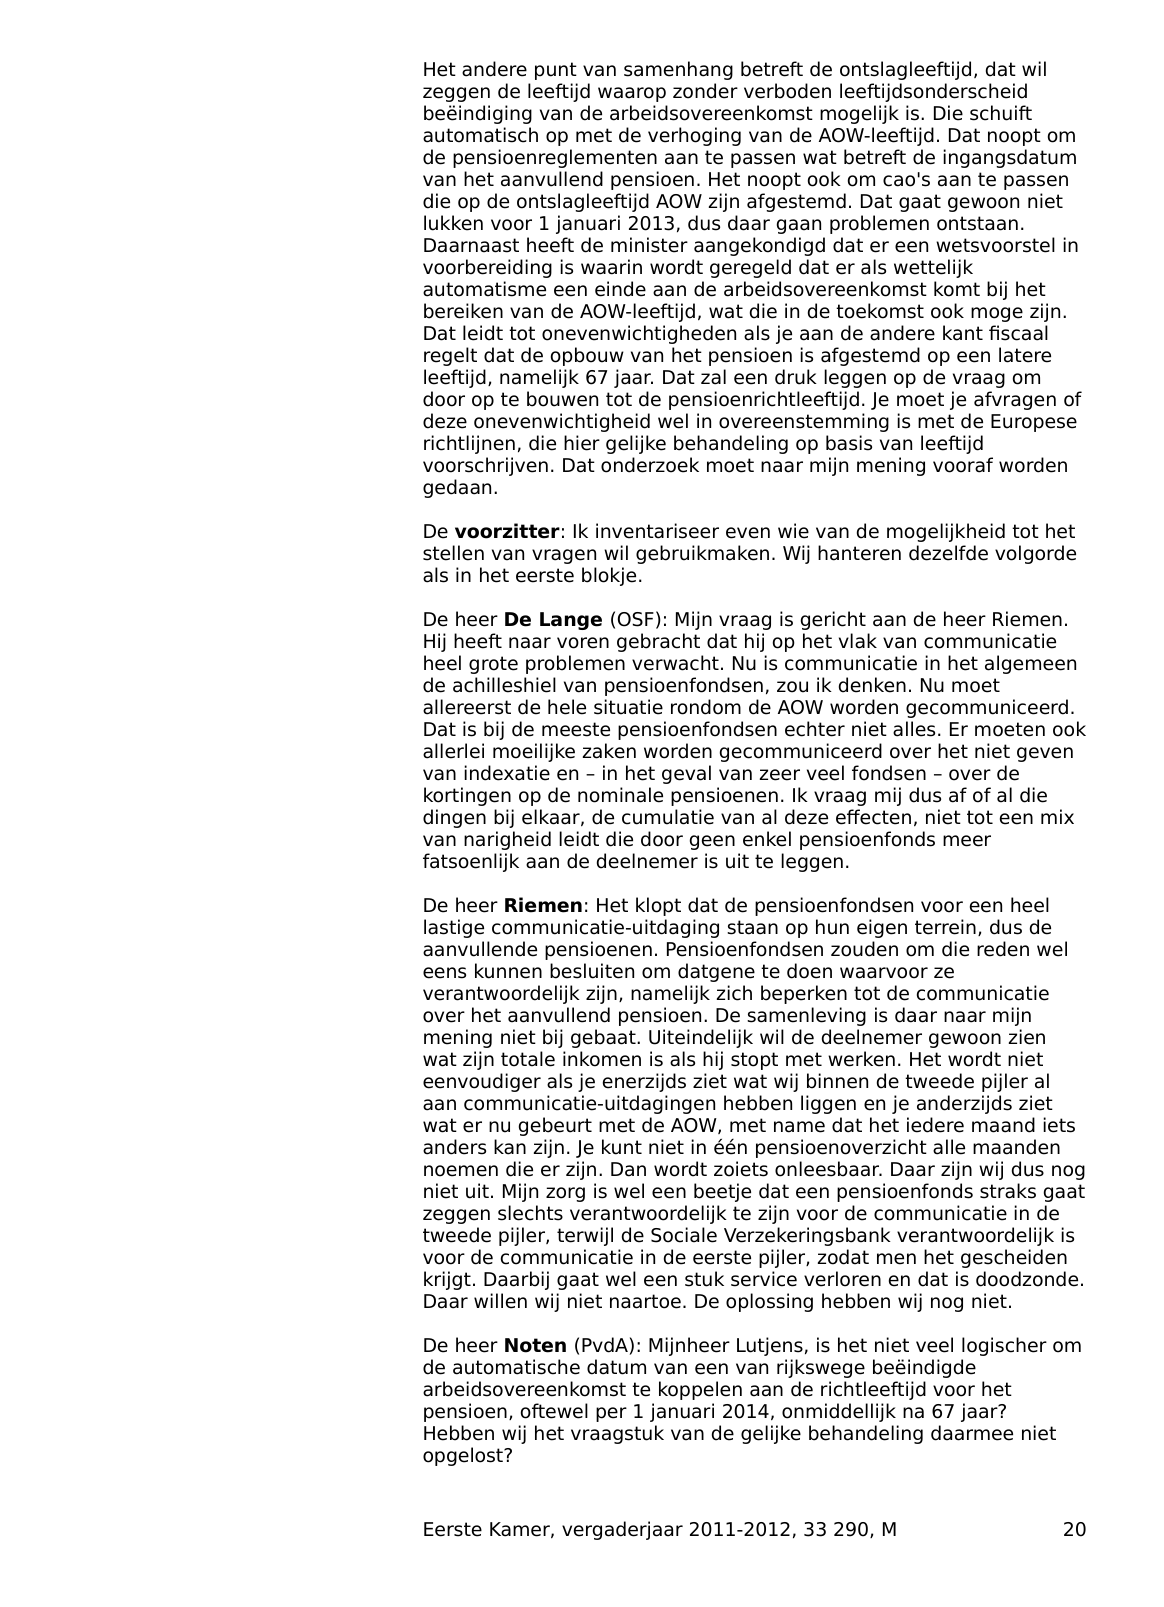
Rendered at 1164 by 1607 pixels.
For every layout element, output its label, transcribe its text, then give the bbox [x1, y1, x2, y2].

text De voorzitter: Ik inventariseer even wie van de mogelijkheid tot het stellen van vragen wil gebruikmaken. Wij hanteren dezelfde volgorde als in het eerste blokje. [422, 521, 1087, 587]
text De heer De Lange (OSF): Mijn vraag is gericht aan de heer Riemen. Hij heeft naar voren gebracht dat hij op het vlak van communicatie heel grote problemen verwacht. Nu is communicatie in het algemeen de achilleshiel van pensioenfondsen, zou ik denken. Nu moet allereerst de hele situatie rondom de AOW worden gecommuniceerd. Dat is bij de meeste pensioenfondsen echter niet alles. Er moeten ook allerlei moeilijke zaken worden gecommuniceerd over het niet geven van indexatie en – in het geval van zeer veel fondsen – over de kortingen op de nominale pensioenen. Ik vraag mij dus af of al die dingen bij elkaar, de cumulatie van al deze effecten, niet tot een mix van narigheid leidt die door geen enkel pensioenfonds meer fatsoenlijk aan de deelnemer is uit te leggen. [422, 609, 1087, 873]
text De heer Noten (PvdA): Mijnheer Lutjens, is het niet veel logischer om de automatische datum van een van rijkswege beëindigde arbeidsovereenkomst te koppelen aan de richtleeftijd voor het pensioen, oftewel per 1 januari 2014, onmiddellijk na 67 jaar? Hebben wij het vraagstuk van de gelijke behandeling daarmee niet opgelost? [422, 1335, 1087, 1467]
text Het andere punt van samenhang betreft de ontslagleeftijd, dat wil zeggen de leeftijd waarop zonder verboden leeftijdsonderscheid beëindiging van de arbeidsovereenkomst mogelijk is. Die schuift automatisch op met de verhoging van de AOW-leeftijd. Dat noopt om de pensioenreglementen aan te passen wat betreft de ingangsdatum van het aanvullend pensioen. Het noopt ook om cao's aan te passen die op de ontslagleeftijd AOW zijn afgestemd. Dat gaat gewoon niet lukken voor 1 januari 2013, dus daar gaan problemen ontstaan. Daarnaast heeft de minister aangekondigd dat er een wetsvoorstel in voorbereiding is waarin wordt geregeld dat er als wettelijk automatisme een einde aan de arbeidsovereenkomst komt bij het bereiken van de AOW-leeftijd, wat die in de toekomst ook moge zijn. Dat leidt tot onevenwichtigheden als je aan de andere kant fiscaal regelt dat de opbouw van het pensioen is afgestemd op een latere leeftijd, namelijk 67 jaar. Dat zal een druk leggen op de vraag om door op te bouwen tot de pensioenrichtleeftijd. Je moet je afvragen of deze onevenwichtigheid wel in overeenstemming is met de Europese richtlijnen, die hier gelijke behandeling op basis van leeftijd voorschrijven. Dat onderzoek moet naar mijn mening vooraf worden gedaan. [422, 59, 1087, 499]
text De heer Riemen: Het klopt dat de pensioenfondsen voor een heel lastige communicatie-uitdaging staan op hun eigen terrein, dus de aanvullende pensioenen. Pensioenfondsen zouden om die reden wel eens kunnen besluiten om datgene te doen waarvoor ze verantwoordelijk zijn, namelijk zich beperken tot de communicatie over het aanvullend pensioen. De samenleving is daar naar mijn mening niet bij gebaat. Uiteindelijk wil de deelnemer gewoon zien wat zijn totale inkomen is als hij stopt met werken. Het wordt niet eenvoudiger als je enerzijds ziet wat wij binnen de tweede pijler al aan communicatie-uitdagingen hebben liggen en je anderzijds ziet wat er nu gebeurt met de AOW, met name dat het iedere maand iets anders kan zijn. Je kunt niet in één pensioenoverzicht alle maanden noemen die er zijn. Dan wordt zoiets onleesbaar. Daar zijn wij dus nog niet uit. Mijn zorg is wel een beetje dat een pensioenfonds straks gaat zeggen slechts verantwoordelijk te zijn voor de communicatie in de tweede pijler, terwijl de Sociale Verzekeringsbank verantwoordelijk is voor de communicatie in de eerste pijler, zodat men het gescheiden krijgt. Daarbij gaat wel een stuk service verloren en dat is doodzonde. Daar willen wij niet naartoe. De oplossing hebben wij nog niet. [422, 895, 1087, 1312]
